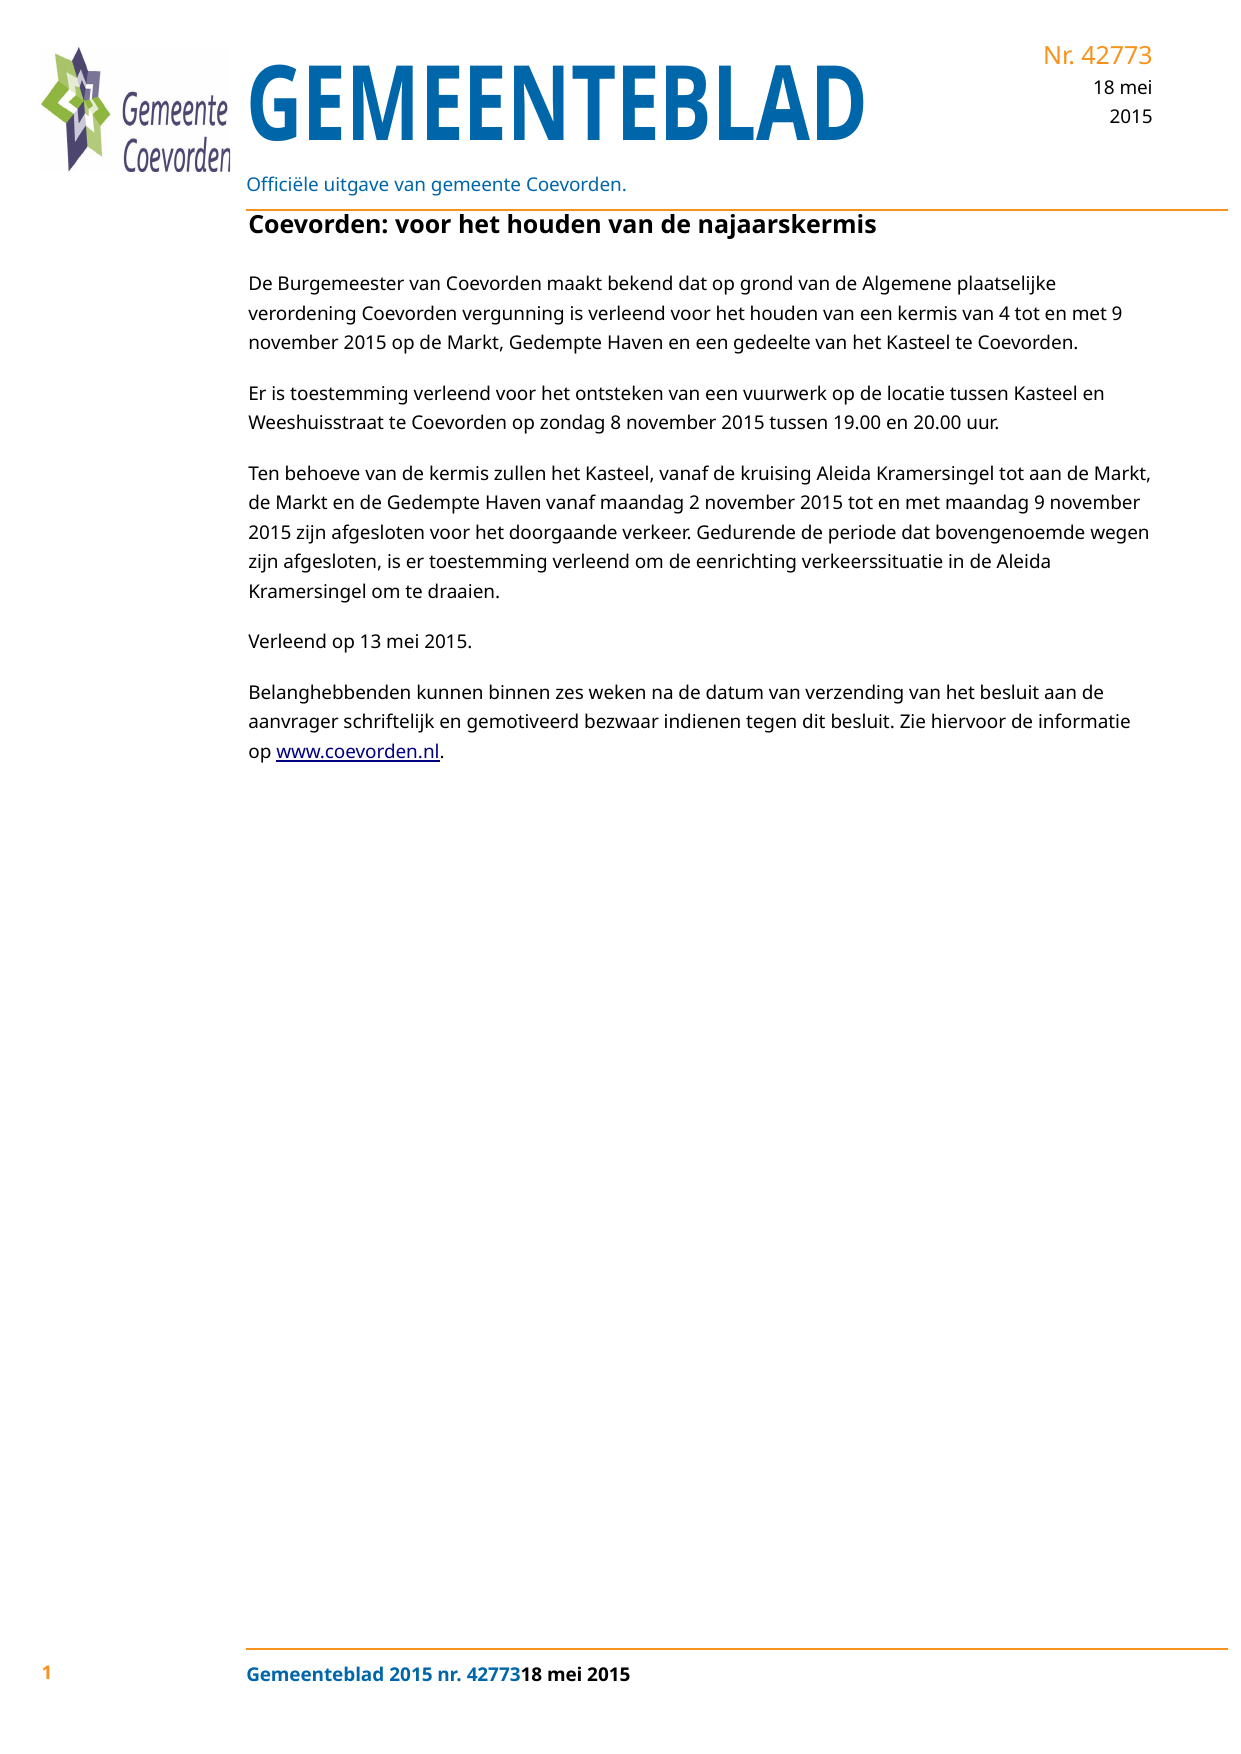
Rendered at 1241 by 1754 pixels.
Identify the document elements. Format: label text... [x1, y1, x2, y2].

text De Burgemeester van Coevorden maakt bekend dat op grond van de Algemene plaatselijke verordening Coevorden vergunning is verleend voor het houden van een kermis van 4 tot en met 9 november 2015 op de Markt, Gedempte Haven en een gedeelte van het Kasteel te Coevorden. [248, 270, 1152, 355]
text Coevorden: voor het houden van de najaarskermis [248, 211, 1152, 241]
text Verleend op 13 mei 2015. [248, 629, 1152, 654]
text Ten behoeve van de kermis zullen het Kasteel, vanaf de kruising Aleida Kramersingel tot aan de Markt, de Markt en de Gedempte Haven vanaf maandag 2 november 2015 tot en met maandag 9 november 2015 zijn afgesloten voor het doorgaande verkeer. Gedurende de periode dat bovengenoemde wegen zijn afgesloten, is er toestemming verleend om de eenrichting verkeerssituatie in de Aleida Kramersingel om te draaien. [248, 460, 1152, 604]
text Er is toestemming verleend voor het ontsteken van een vuurwerk op de locatie tussen Kasteel en Weeshuisstraat te Coevorden op zondag 8 november 2015 tussen 19.00 en 20.00 uur. [248, 380, 1152, 435]
text Belanghebbenden kunnen binnen zes weken na de datum van verzending van het besluit aan de aanvrager schriftelijk en gemotiveerd bezwaar indienen tegen dit besluit. Zie hiervoor de informatie op www.coevorden.nl. [248, 679, 1152, 764]
picture [41, 47, 231, 172]
